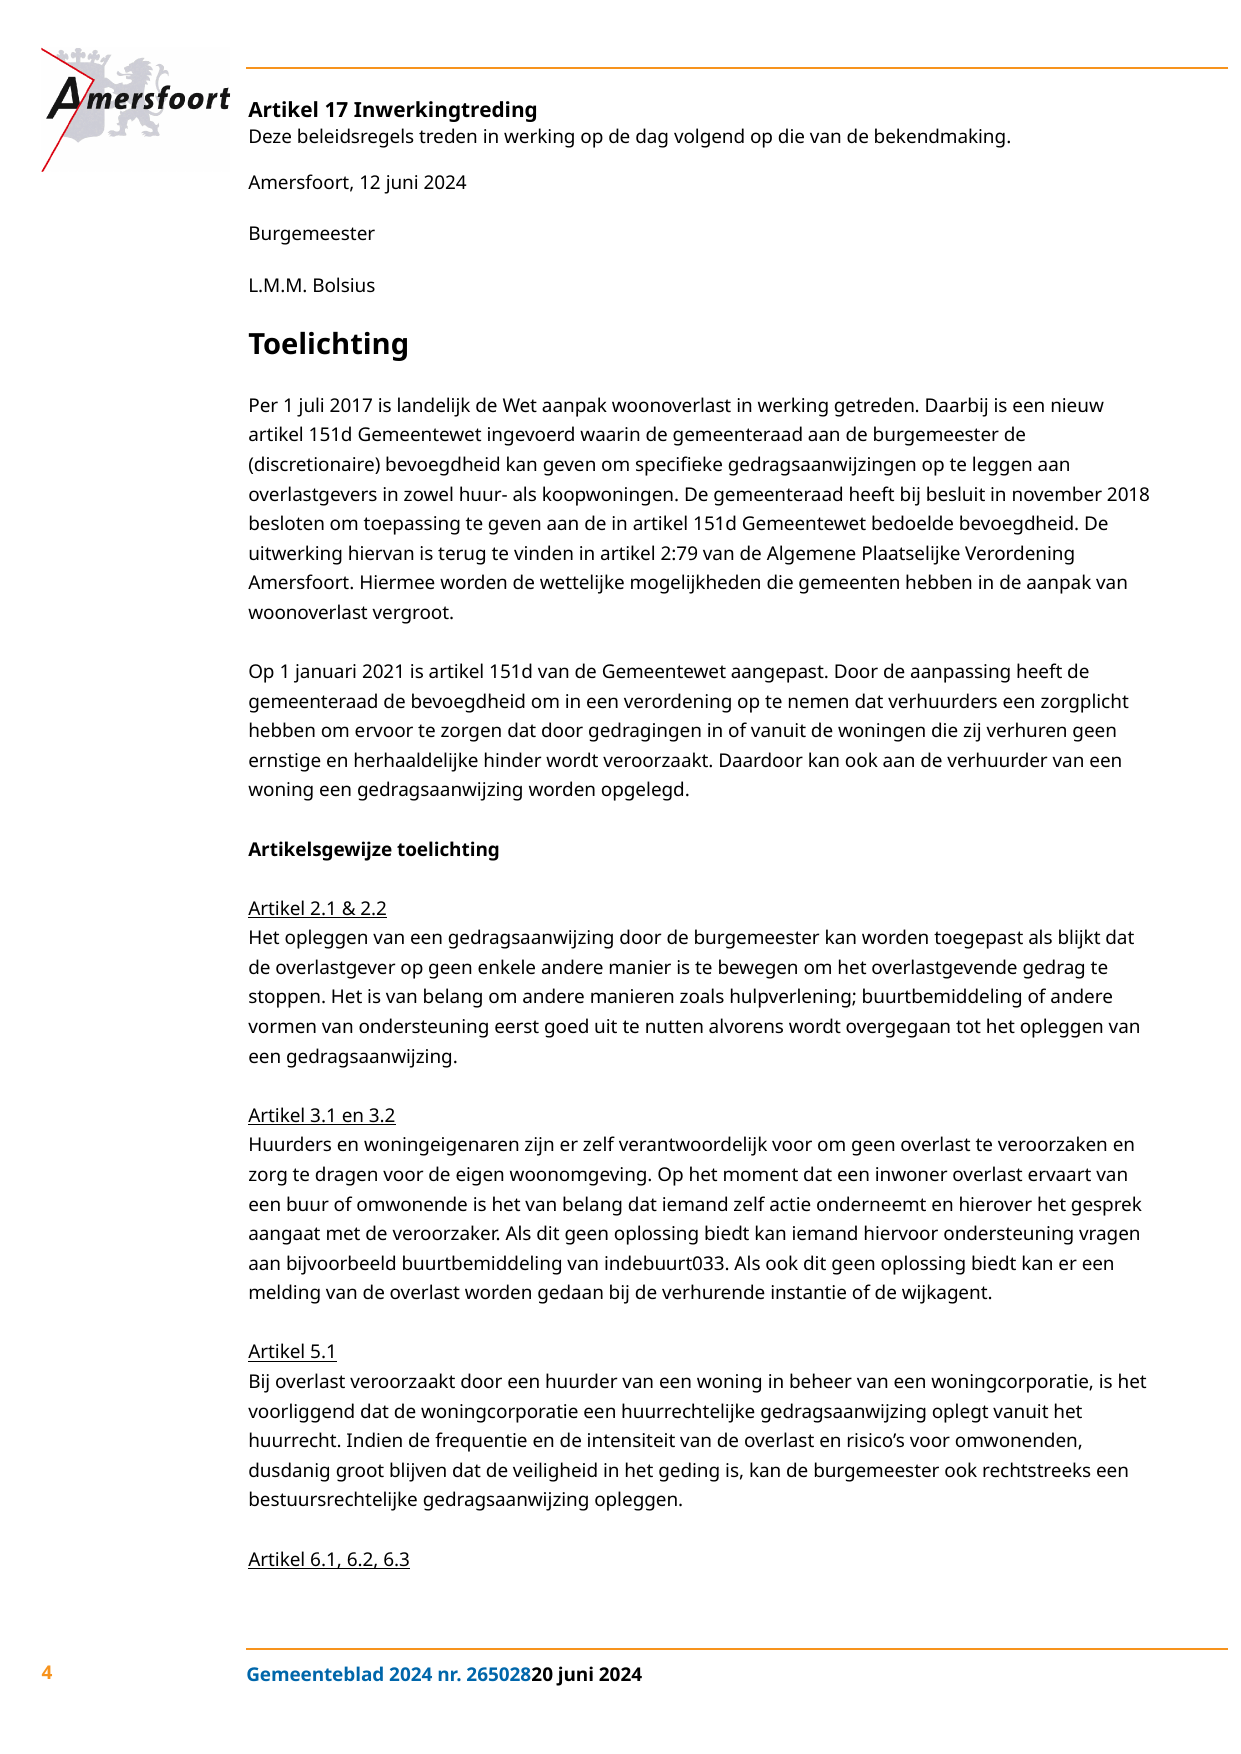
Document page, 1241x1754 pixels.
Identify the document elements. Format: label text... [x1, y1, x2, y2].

text Per 1 juli 2017 is landelijk de Wet aanpak woonoverlast in werking getreden. Daarbij is een nieuw artikel 151d Gemeentewet ingevoerd waarin de gemeenteraad aan de burgemeester de (discretionaire) bevoegdheid kan geven om specifieke gedragsaanwijzingen op te leggen aan overlastgevers in zowel huur- als koopwoningen. De gemeenteraad heeft bij besluit in november 2018 besloten om toepassing te geven aan de in artikel 151d Gemeentewet bedoelde bevoegdheid. De uitwerking hiervan is terug te vinden in artikel 2:79 van de Algemene Plaatselijke Verordening Amersfoort. Hiermee worden de wettelijke mogelijkheden die gemeenten hebben in de aanpak van woonoverlast vergroot. [248, 392, 1152, 625]
text Huurders en woningeigenaren zijn er zelf verantwoordelijk voor om geen overlast te veroorzaken en zorg te dragen voor de eigen woonomgeving. Op het moment dat een inwoner overlast ervaart van een buur of omwonende is het van belang dat iemand zelf actie onderneemt en hierover het gesprek aangaat met de veroorzaker. Als dit geen oplossing biedt kan iemand hiervoor ondersteuning vragen aan bijvoorbeeld buurtbemiddeling van indebuurt033. Als ook dit geen oplossing biedt kan er een melding van de overlast worden gedaan bij de verhurende instantie of de wijkagent. [248, 1132, 1152, 1305]
text Artikelsgewijze toelichting [248, 836, 1152, 862]
text Artikel 3.1 en 3.2 [248, 1102, 1152, 1128]
text Deze beleidsregels treden in werking op de dag volgend op die van de bekendmaking. [248, 123, 1152, 149]
text Op 1 januari 2021 is artikel 151d van de Gemeentewet aangepast. Door de aanpassing heeft de gemeenteraad de bevoegdheid om in een verordening op te nemen dat verhuurders een zorgplicht hebben om ervoor te zorgen dat door gedragingen in of vanuit de woningen die zij verhuren geen ernstige en herhaaldelijke hinder wordt veroorzaakt. Daardoor kan ook aan de verhuurder van een woning een gedragsaanwijzing worden opgelegd. [248, 658, 1152, 802]
text Burgemeester [248, 220, 1152, 246]
text Artikel 5.1 [248, 1339, 1152, 1364]
text Artikel 6.1, 6.2, 6.3 [248, 1546, 1152, 1572]
text Toelichting [248, 323, 1152, 363]
text Het opleggen van een gedragsaanwijzing door de burgemeester kan worden toegepast als blijkt dat de overlastgever op geen enkele andere manier is te bewegen om het overlastgevende gedrag te stoppen. Het is van belang om andere manieren zoals hulpverlening; buurtbemiddeling of andere vormen van ondersteuning eerst goed uit te nutten alvorens wordt overgegaan tot het opleggen van een gedragsaanwijzing. [248, 924, 1152, 1069]
picture [41, 47, 231, 172]
text L.M.M. Bolsius [248, 272, 1152, 297]
text Amersfoort, 12 juni 2024 [248, 169, 1152, 194]
text Artikel 2.1 & 2.2 [248, 895, 1152, 921]
text Artikel 17 Inwerkingtreding [248, 95, 1152, 123]
text Bij overlast veroorzaakt door een huurder van een woning in beheer van een woningcorporatie, is het voorliggend dat de woningcorporatie een huurrechtelijke gedragsaanwijzing oplegt vanuit het huurrecht. Indien de frequentie en de intensiteit van de overlast en risico’s voor omwonenden, dusdanig groot blijven dat de veiligheid in het geding is, kan de burgemeester ook rechtstreeks een bestuursrechtelijke gedragsaanwijzing opleggen. [248, 1368, 1152, 1512]
